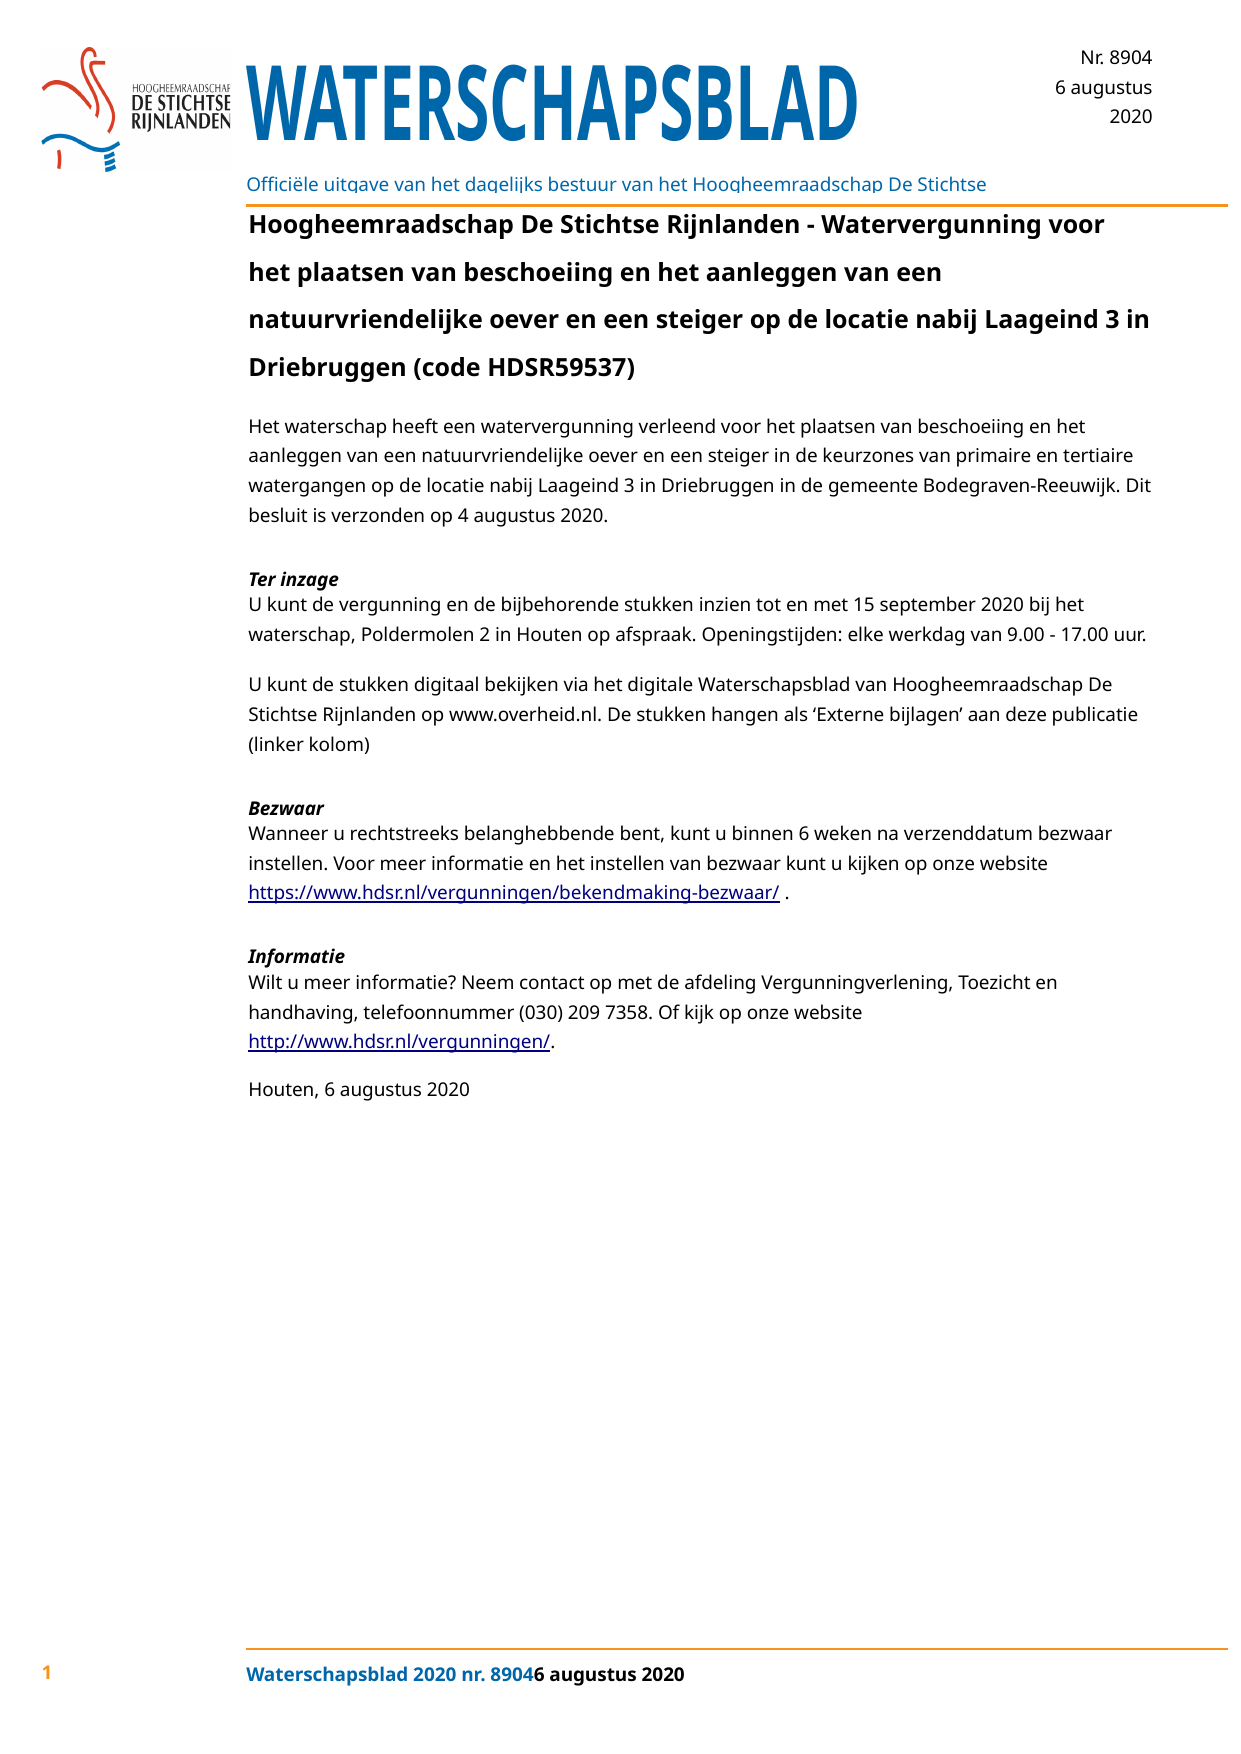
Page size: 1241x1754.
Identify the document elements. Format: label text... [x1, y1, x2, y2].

text Houten, 6 augustus 2020 [248, 1076, 1152, 1102]
text Wilt u meer informatie? Neem contact op met de afdeling Vergunningverlening, Toezicht en handhaving, telefoonnummer (030) 209 7358. Of kijk op onze website http://www.hdsr.nl/vergunningen/. [248, 969, 1152, 1054]
text Ter inzage [248, 566, 1152, 592]
text Informatie [248, 943, 1152, 969]
text Wanneer u rechtstreeks belanghebbende bent, kunt u binnen 6 weken na verzenddatum bezwaar instellen. Voor meer informatie en het instellen van bezwaar kunt u kijken op onze website https://www.hdsr.nl/vergunningen/bekendmaking-bezwaar/ . [248, 820, 1152, 905]
text Hoogheemraadschap De Stichtse Rijnlanden - Watervergunning voor het plaatsen van beschoeiing en het aanleggen van een natuurvriendelijke oever en een steiger op de locatie nabij Laageind 3 in Driebruggen (code HDSR59537) [248, 207, 1152, 384]
text Het waterschap heeft een watervergunning verleend voor het plaatsen van beschoeiing en het aanleggen van een natuurvriendelijke oever en een steiger in de keurzones van primaire en tertiaire watergangen op de locatie nabij Laageind 3 in Driebruggen in de gemeente Bodegraven-Reeuwijk. Dit besluit is verzonden op 4 augustus 2020. [248, 413, 1152, 528]
text U kunt de stukken digitaal bekijken via het digitale Waterschapsblad van Hoogheemraadschap De Stichtse Rijnlanden op www.overheid.nl. De stukken hangen als ‘Externe bijlagen’ aan deze publicatie (linker kolom) [248, 672, 1152, 756]
text Bezwaar [248, 795, 1152, 820]
text U kunt de vergunning en de bijbehorende stukken inzien tot en met 15 september 2020 bij het waterschap, Poldermolen 2 in Houten op afspraak. Openingstijden: elke werkdag van 9.00 - 17.00 uur. [248, 592, 1152, 647]
picture [41, 47, 231, 172]
